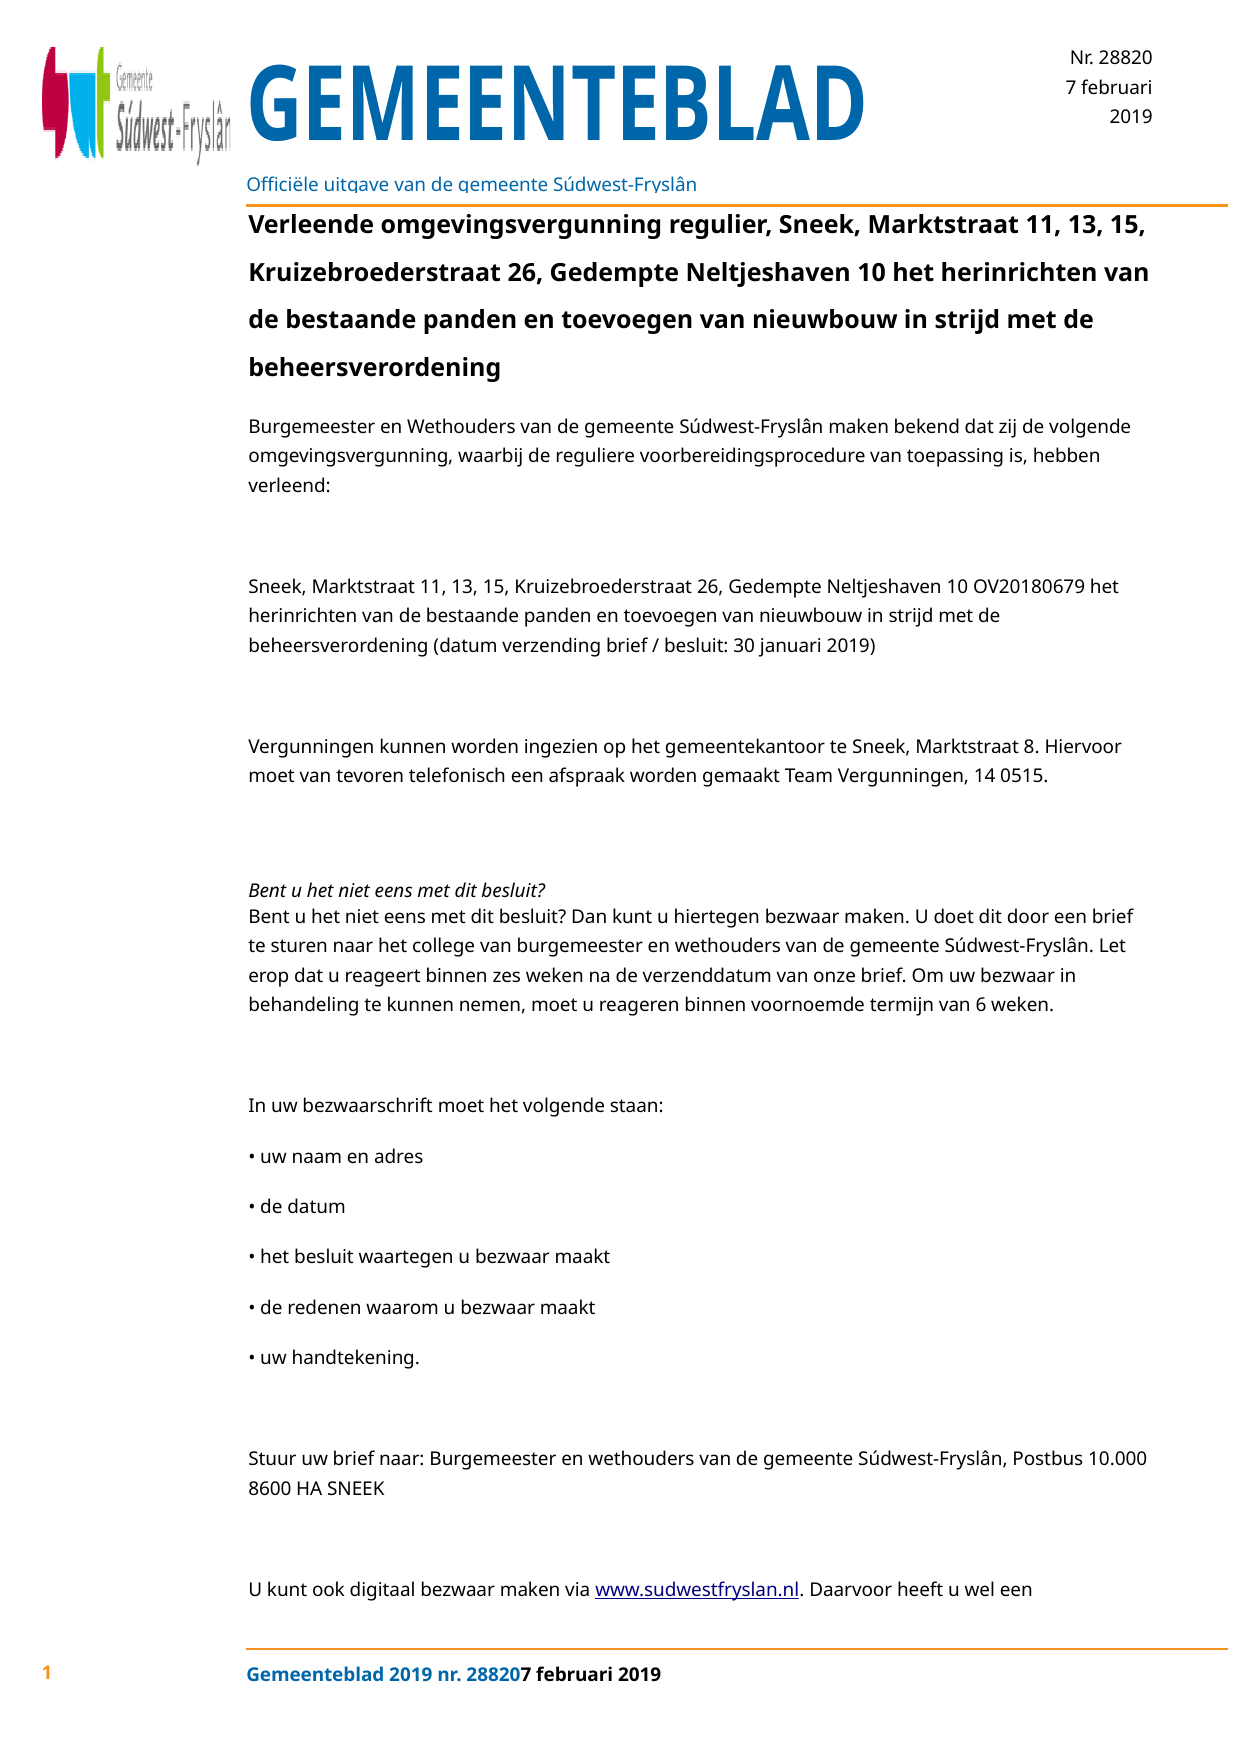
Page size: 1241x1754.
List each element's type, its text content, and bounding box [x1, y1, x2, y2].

text Vergunningen kunnen worden ingezien op het gemeentekantoor te Sneek, Marktstraat 8. Hiervoor moet van tevoren telefonisch een afspraak worden gemaakt Team Vergunningen, 14 0515. [248, 733, 1152, 788]
text • de datum [248, 1193, 1152, 1219]
text • het besluit waartegen u bezwaar maakt [248, 1244, 1152, 1269]
text Stuur uw brief naar: Burgemeester en wethouders van de gemeente Súdwest-Fryslân, Postbus 10.000 8600 HA SNEEK [248, 1445, 1152, 1501]
text Burgemeester en Wethouders van de gemeente Súdwest-Fryslân maken bekend dat zij de volgende omgevingsvergunning, waarbij de reguliere voorbereidingsprocedure van toepassing is, hebben verleend: [248, 413, 1152, 498]
picture [41, 47, 231, 172]
text Verleende omgevingsvergunning regulier, Sneek, Marktstraat 11, 13, 15, Kruizebroederstraat 26, Gedempte Neltjeshaven 10 het herinrichten van de bestaande panden en toevoegen van nieuwbouw in strijd met de beheersverordening [248, 207, 1152, 384]
text Bent u het niet eens met dit besluit? [248, 877, 1152, 903]
text Sneek, Marktstraat 11, 13, 15, Kruizebroederstraat 26, Gedempte Neltjeshaven 10 OV20180679 het herinrichten van de bestaande panden en toevoegen van nieuwbouw in strijd met de beheersverordening (datum verzending brief / besluit: 30 januari 2019) [248, 573, 1152, 658]
text Bent u het niet eens met dit besluit? Dan kunt u hiertegen bezwaar maken. U doet dit door een brief te sturen naar het college van burgemeester en wethouders van de gemeente Súdwest-Fryslân. Let erop dat u reageert binnen zes weken na de verzenddatum van onze brief. Om uw bezwaar in behandeling te kunnen nemen, moet u reageren binnen voornoemde termijn van 6 weken. [248, 903, 1152, 1017]
text • de redenen waarom u bezwaar maakt [248, 1294, 1152, 1320]
text U kunt ook digitaal bezwaar maken via www.sudwestfryslan.nl. Daarvoor heeft u wel een [248, 1576, 1152, 1601]
text • uw handtekening. [248, 1344, 1152, 1370]
text In uw bezwaarschrift moet het volgende staan: [248, 1092, 1152, 1118]
text • uw naam en adres [248, 1143, 1152, 1168]
